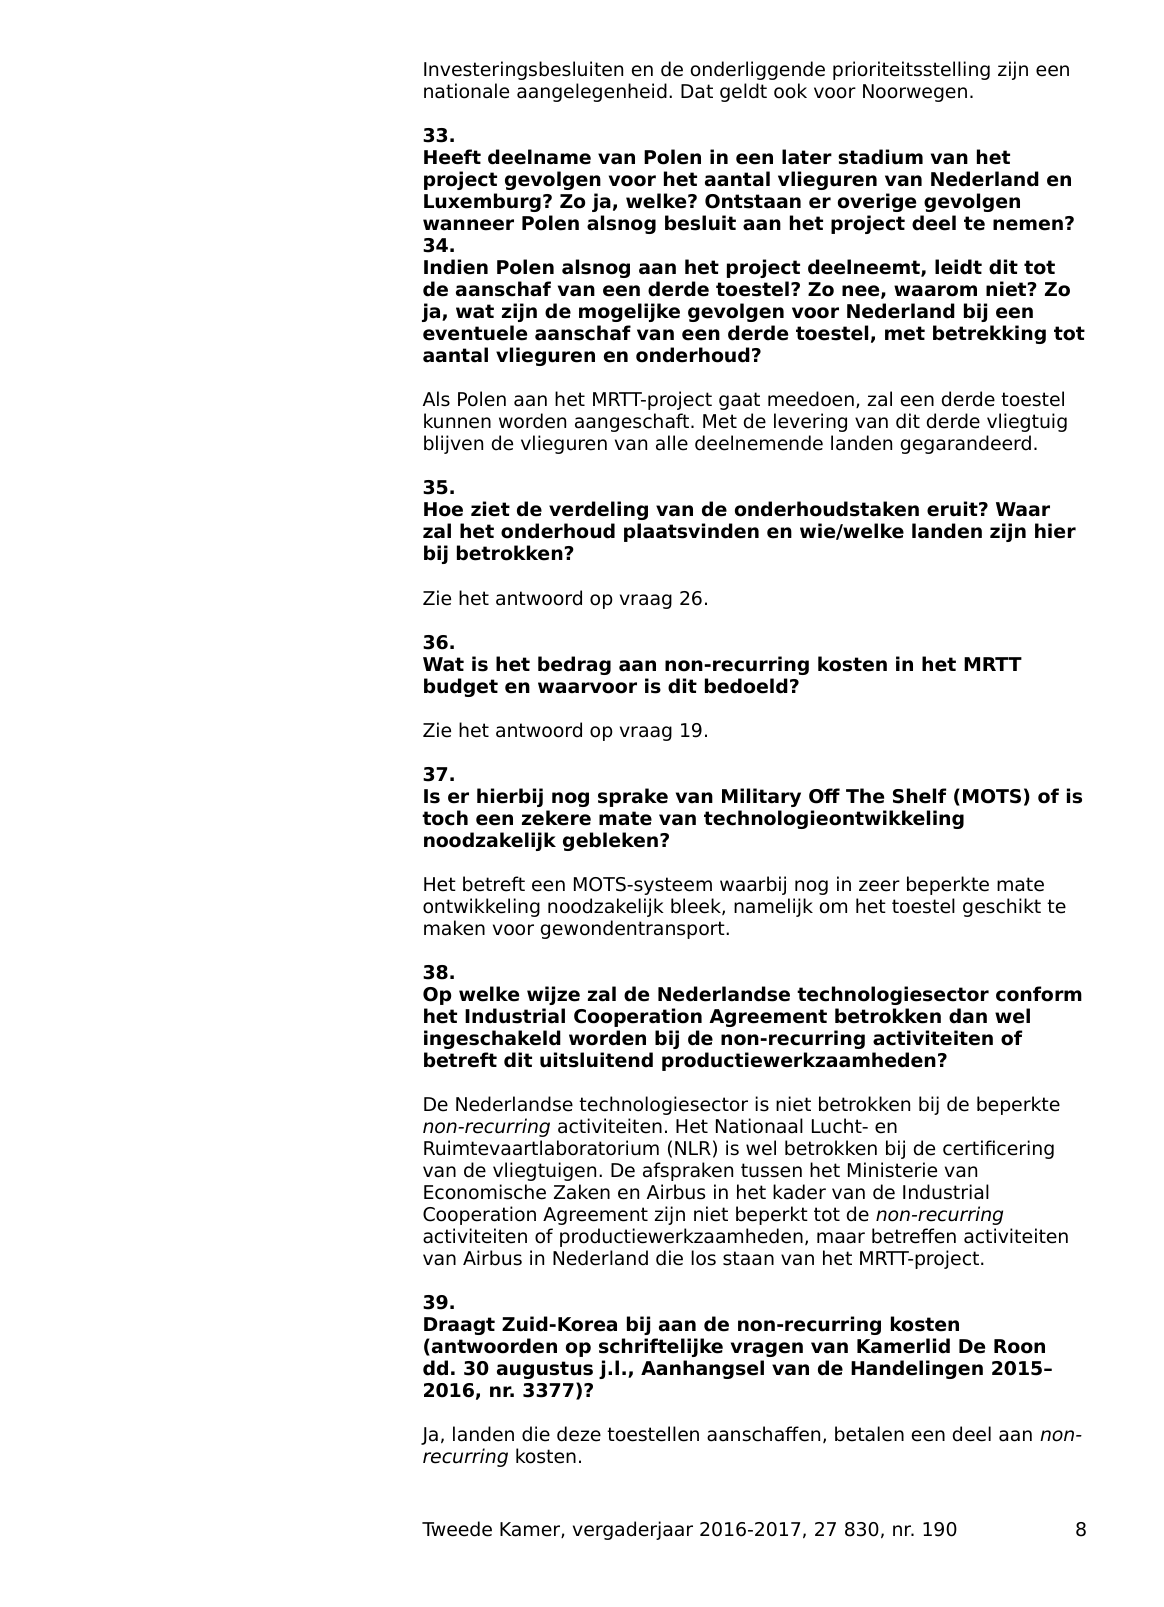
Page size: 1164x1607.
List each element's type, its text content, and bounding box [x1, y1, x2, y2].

text 39. [422, 1292, 1087, 1314]
text Op welke wijze zal de Nederlandse technologiesector conform het Industrial Cooperation Agreement betrokken dan wel ingeschakeld worden bij de non-recurring activiteiten of betreft dit uitsluitend productiewerkzaamheden? [422, 984, 1087, 1072]
text Zie het antwoord op vraag 19. [422, 720, 1087, 742]
text Hoe ziet de verdeling van de onderhoudstaken eruit? Waar zal het onderhoud plaatsvinden en wie/welke landen zijn hier bij betrokken? [422, 499, 1087, 565]
text Heeft deelname van Polen in een later stadium van het project gevolgen voor het aantal vlieguren van Nederland en Luxemburg? Zo ja, welke? Ontstaan er overige gevolgen wanneer Polen alsnog besluit aan het project deel te nemen? [422, 147, 1087, 235]
text Ja, landen die deze toestellen aanschaffen, betalen een deel aan non-recurring kosten. [422, 1424, 1087, 1468]
text Zie het antwoord op vraag 26. [422, 587, 1087, 609]
text 36. [422, 632, 1087, 653]
text 37. [422, 764, 1087, 786]
text Indien Polen alsnog aan het project deelneemt, leidt dit tot de aanschaf van een derde toestel? Zo nee, waarom niet? Zo ja, wat zijn de mogelijke gevolgen voor Nederland bij een eventuele aanschaf van een derde toestel, met betrekking tot aantal vlieguren en onderhoud? [422, 257, 1087, 367]
text Draagt Zuid-Korea bij aan de non-recurring kosten (antwoorden op schriftelijke vragen van Kamerlid De Roon dd. 30 augustus j.l., Aanhangsel van de Handelingen 2015–2016, nr. 3377)? [422, 1314, 1087, 1402]
text Wat is het bedrag aan non-recurring kosten in het MRTT budget en waarvoor is dit bedoeld? [422, 653, 1087, 697]
text Het betreft een MOTS-systeem waarbij nog in zeer beperkte mate ontwikkeling noodzakelijk bleek, namelijk om het toestel geschikt te maken voor gewondentransport. [422, 874, 1087, 940]
text Investeringsbesluiten en de onderliggende prioriteitsstelling zijn een nationale aangelegenheid. Dat geldt ook voor Noorwegen. [422, 59, 1087, 103]
text 35. [422, 477, 1087, 499]
text Als Polen aan het MRTT-project gaat meedoen, zal een derde toestel kunnen worden aangeschaft. Met de levering van dit derde vliegtuig blijven de vlieguren van alle deelnemende landen gegarandeerd. [422, 389, 1087, 455]
text 33. [422, 125, 1087, 147]
text 38. [422, 962, 1087, 984]
text De Nederlandse technologiesector is niet betrokken bij de beperkte non-recurring activiteiten. Het Nationaal Lucht- en Ruimtevaartlaboratorium (NLR) is wel betrokken bij de certificering van de vliegtuigen. De afspraken tussen het Ministerie van Economische Zaken en Airbus in het kader van de Industrial Cooperation Agreement zijn niet beperkt tot de non-recurring activiteiten of productiewerkzaamheden, maar betreffen activiteiten van Airbus in Nederland die los staan van het MRTT-project. [422, 1094, 1087, 1270]
text 34. [422, 235, 1087, 257]
text Is er hierbij nog sprake van Military Off The Shelf (MOTS) of is toch een zekere mate van technologieontwikkeling noodzakelijk gebleken? [422, 786, 1087, 852]
